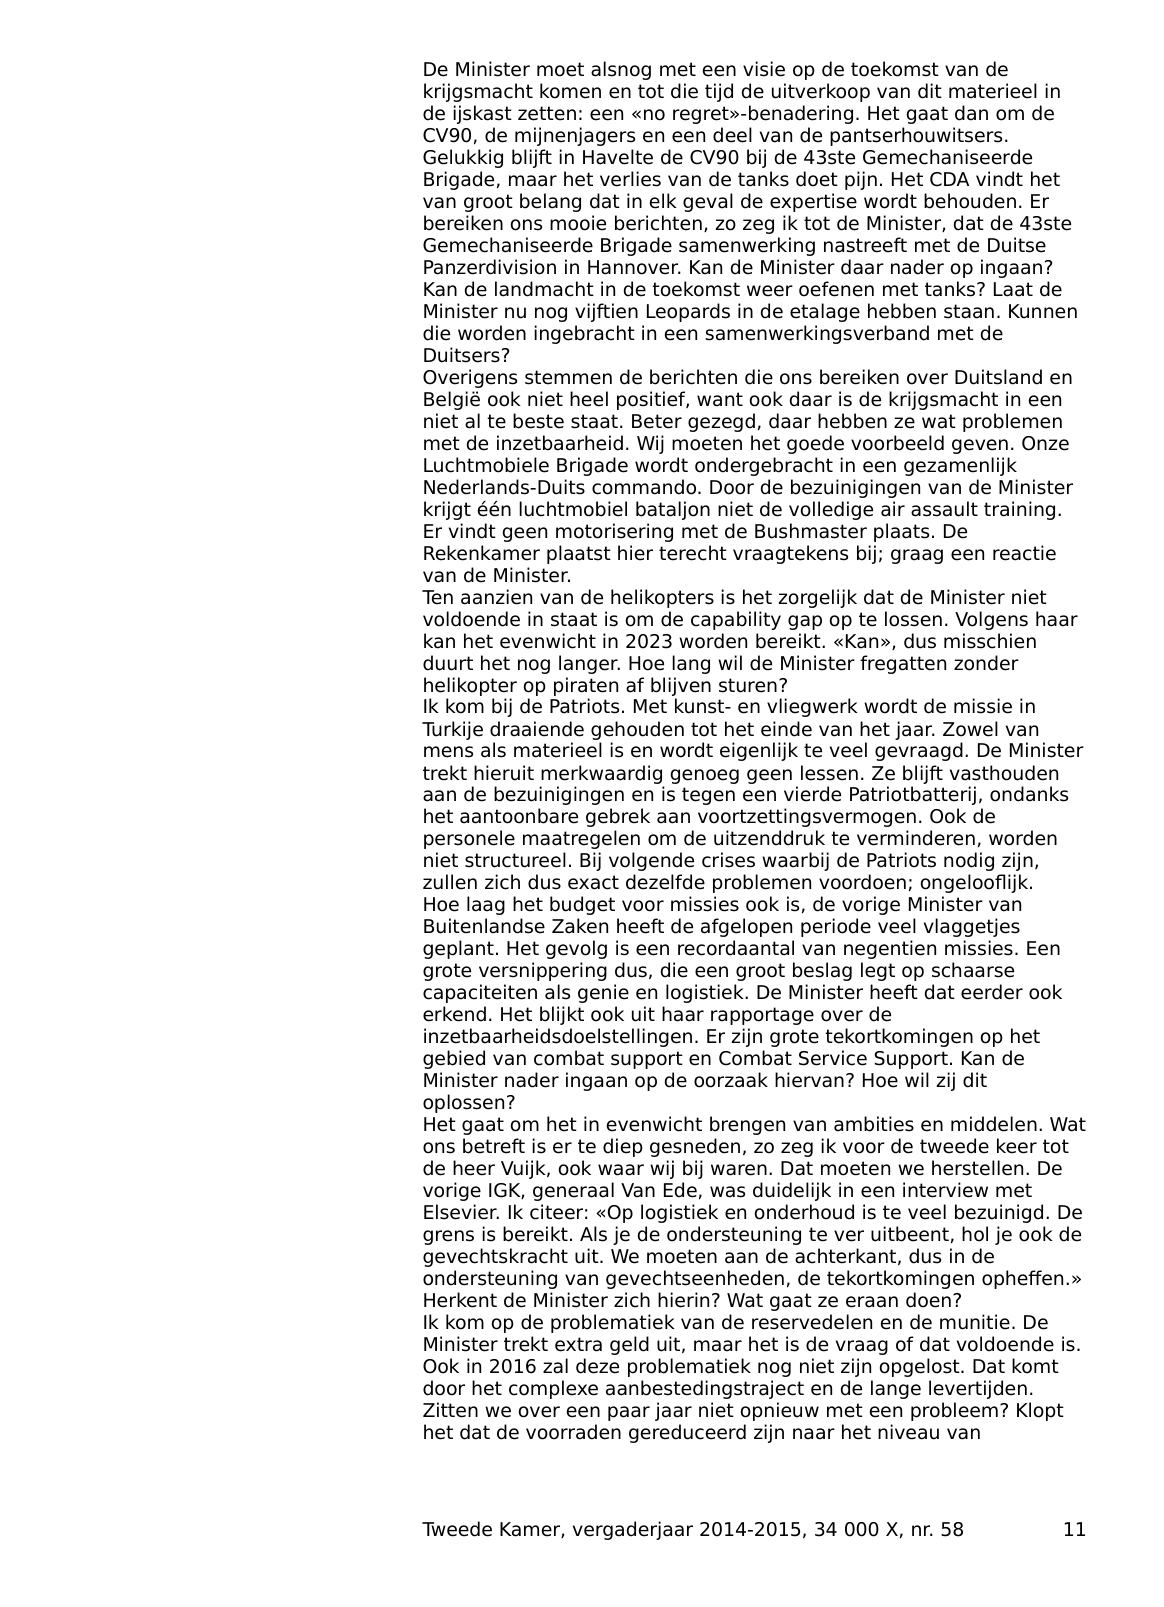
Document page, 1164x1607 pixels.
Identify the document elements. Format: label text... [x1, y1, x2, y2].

text Het gaat om het in evenwicht brengen van ambities en middelen. Wat ons betreft is er te diep gesneden, zo zeg ik voor de tweede keer tot de heer Vuijk, ook waar wij bij waren. Dat moeten we herstellen. De vorige IGK, generaal Van Ede, was duidelijk in een interview met Elsevier. Ik citeer: «Op logistiek en onderhoud is te veel bezuinigd. De grens is bereikt. Als je de ondersteuning te ver uitbeent, hol je ook de gevechtskracht uit. We moeten aan de achterkant, dus in de ondersteuning van gevechtseenheden, de tekortkomingen opheffen.» Herkent de Minister zich hierin? Wat gaat ze eraan doen? [422, 1114, 1087, 1312]
text De Minister moet alsnog met een visie op de toekomst van de krijgsmacht komen en tot die tijd de uitverkoop van dit materieel in de ijskast zetten: een «no regret»-benadering. Het gaat dan om de CV90, de mijnenjagers en een deel van de pantserhouwitsers. Gelukkig blijft in Havelte de CV90 bij de 43ste Gemechaniseerde Brigade, maar het verlies van de tanks doet pijn. Het CDA vindt het van groot belang dat in elk geval de expertise wordt behouden. Er bereiken ons mooie berichten, zo zeg ik tot de Minister, dat de 43ste Gemechaniseerde Brigade samenwerking nastreeft met de Duitse Panzerdivision in Hannover. Kan de Minister daar nader op ingaan? Kan de landmacht in de toekomst weer oefenen met tanks? Laat de Minister nu nog vijftien Leopards in de etalage hebben staan. Kunnen die worden ingebracht in een samenwerkingsverband met de Duitsers? [422, 59, 1087, 367]
text Hoe laag het budget voor missies ook is, de vorige Minister van Buitenlandse Zaken heeft de afgelopen periode veel vlaggetjes geplant. Het gevolg is een recordaantal van negentien missies. Een grote versnippering dus, die een groot beslag legt op schaarse capaciteiten als genie en logistiek. De Minister heeft dat eerder ook erkend. Het blijkt ook uit haar rapportage over de inzetbaarheidsdoelstellingen. Er zijn grote tekortkomingen op het gebied van combat support en Combat Service Support. Kan de Minister nader ingaan op de oorzaak hiervan? Hoe wil zij dit oplossen? [422, 894, 1087, 1114]
text Overigens stemmen de berichten die ons bereiken over Duitsland en België ook niet heel positief, want ook daar is de krijgsmacht in een niet al te beste staat. Beter gezegd, daar hebben ze wat problemen met de inzetbaarheid. Wij moeten het goede voorbeeld geven. Onze Luchtmobiele Brigade wordt ondergebracht in een gezamenlijk Nederlands-Duits commando. Door de bezuinigingen van de Minister krijgt één luchtmobiel bataljon niet de volledige air assault training. Er vindt geen motorisering met de Bushmaster plaats. De Rekenkamer plaatst hier terecht vraagtekens bij; graag een reactie van de Minister. [422, 367, 1087, 587]
text Ik kom bij de Patriots. Met kunst- en vliegwerk wordt de missie in Turkije draaiende gehouden tot het einde van het jaar. Zowel van mens als materieel is en wordt eigenlijk te veel gevraagd. De Minister trekt hieruit merkwaardig genoeg geen lessen. Ze blijft vasthouden aan de bezuinigingen en is tegen een vierde Patriotbatterij, ondanks het aantoonbare gebrek aan voortzettingsvermogen. Ook de personele maatregelen om de uitzenddruk te verminderen, worden niet structureel. Bij volgende crises waarbij de Patriots nodig zijn, zullen zich dus exact dezelfde problemen voordoen; ongelooflijk. [422, 696, 1087, 894]
text Ten aanzien van de helikopters is het zorgelijk dat de Minister niet voldoende in staat is om de capability gap op te lossen. Volgens haar kan het evenwicht in 2023 worden bereikt. «Kan», dus misschien duurt het nog langer. Hoe lang wil de Minister fregatten zonder helikopter op piraten af blijven sturen? [422, 587, 1087, 696]
text Ik kom op de problematiek van de reservedelen en de munitie. De Minister trekt extra geld uit, maar het is de vraag of dat voldoende is. Ook in 2016 zal deze problematiek nog niet zijn opgelost. Dat komt door het complexe aanbestedingstraject en de lange levertijden. Zitten we over een paar jaar niet opnieuw met een probleem? Klopt het dat de voorraden gereduceerd zijn naar het niveau van [422, 1312, 1087, 1444]
